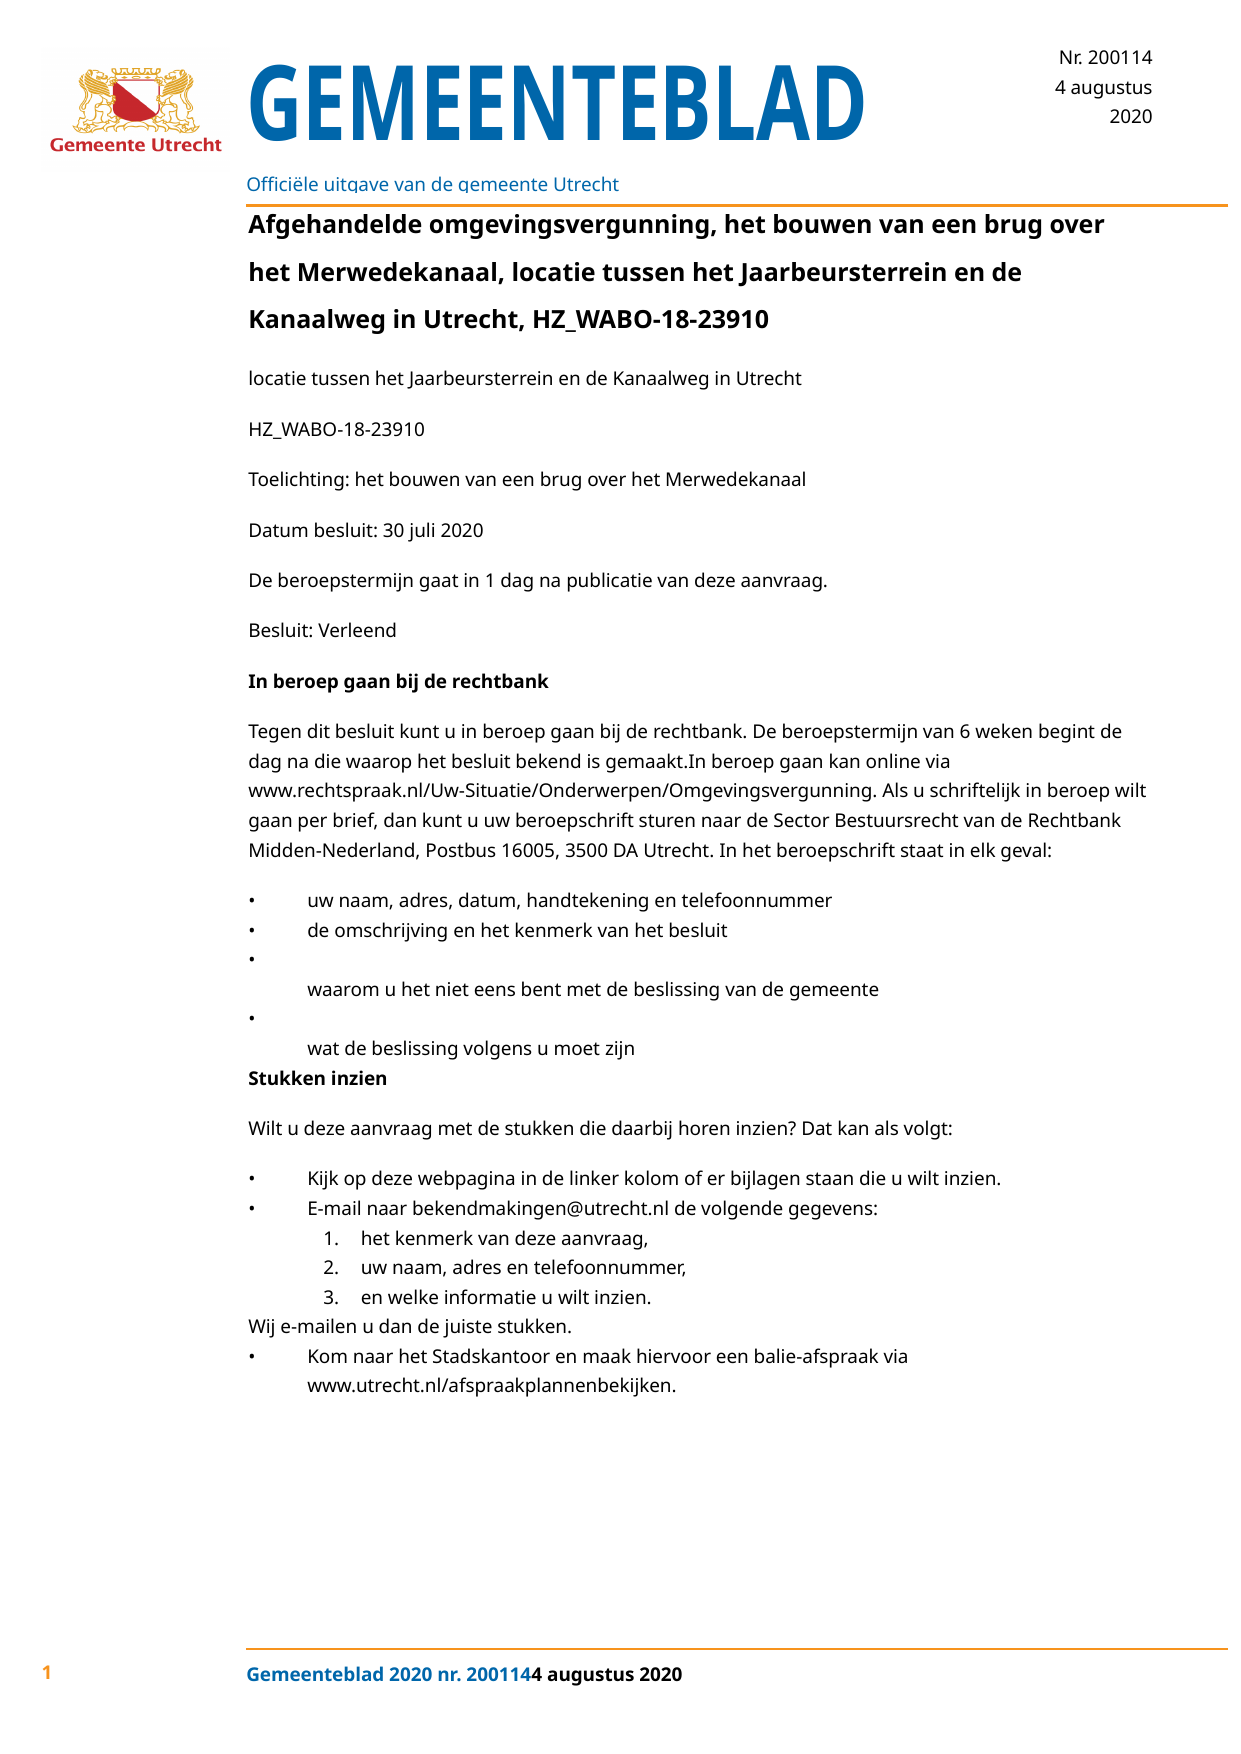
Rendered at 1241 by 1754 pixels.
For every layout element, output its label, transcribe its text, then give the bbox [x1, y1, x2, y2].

list E-mail naar bekendmakingen@utrecht.nl de volgende gegevens: [248, 1195, 1152, 1221]
list en welke informatie u wilt inzien. [323, 1284, 1152, 1309]
text Wij e-mailen u dan de juiste stukken. [248, 1313, 1152, 1339]
text Besluit: Verleend [248, 618, 1152, 643]
text Tegen dit besluit kunt u in beroep gaan bij de rechtbank. De beroepstermijn van 6 weken begint de dag na die waarop het besluit bekend is gemaakt.In beroep gaan kan online via www.rechtspraak.nl/Uw-Situatie/Onderwerpen/Omgevingsvergunning. Als u schriftelijk in beroep wilt gaan per brief, dan kunt u uw beroepschrift sturen naar de Sector Bestuursrecht van de Rechtbank Midden-Nederland, Postbus 16005, 3500 DA Utrecht. In het beroepschrift staat in elk geval: [248, 718, 1152, 862]
list waarom u het niet eens bent met de beslissing van de gemeente [248, 976, 1152, 1002]
text Afgehandelde omgevingsvergunning, het bouwen van een brug over het Merwedekanaal, locatie tussen het Jaarbeursterrein en de Kanaalweg in Utrecht, HZ_WABO-18-23910 [248, 207, 1152, 336]
text Stukken inzien [248, 1065, 1152, 1090]
text Wilt u deze aanvraag met de stukken die daarbij horen inzien? Dat kan als volgt: [248, 1115, 1152, 1141]
text locatie tussen het Jaarbeursterrein en de Kanaalweg in Utrecht [248, 366, 1152, 391]
picture [41, 47, 231, 172]
text Datum besluit: 30 juli 2020 [248, 517, 1152, 542]
list uw naam, adres, datum, handtekening en telefoonnummer [248, 887, 1152, 913]
list wat de beslissing volgens u moet zijn [248, 1035, 1152, 1061]
list de omschrijving en het kenmerk van het besluit [248, 917, 1152, 942]
list uw naam, adres en telefoonnummer, [323, 1254, 1152, 1280]
text In beroep gaan bij de rechtbank [248, 668, 1152, 694]
list Kom naar het Stadskantoor en maak hiervoor een balie-afspraak via www.utrecht.nl/afspraakplannenbekijken. [248, 1343, 1152, 1398]
list Kijk op deze webpagina in de linker kolom of er bijlagen staan die u wilt inzien. [248, 1166, 1152, 1191]
list het kenmerk van deze aanvraag, [323, 1225, 1152, 1250]
text Toelichting: het bouwen van een brug over het Merwedekanaal [248, 466, 1152, 492]
text HZ_WABO-18-23910 [248, 416, 1152, 442]
text De beroepstermijn gaat in 1 dag na publicatie van deze aanvraag. [248, 567, 1152, 593]
